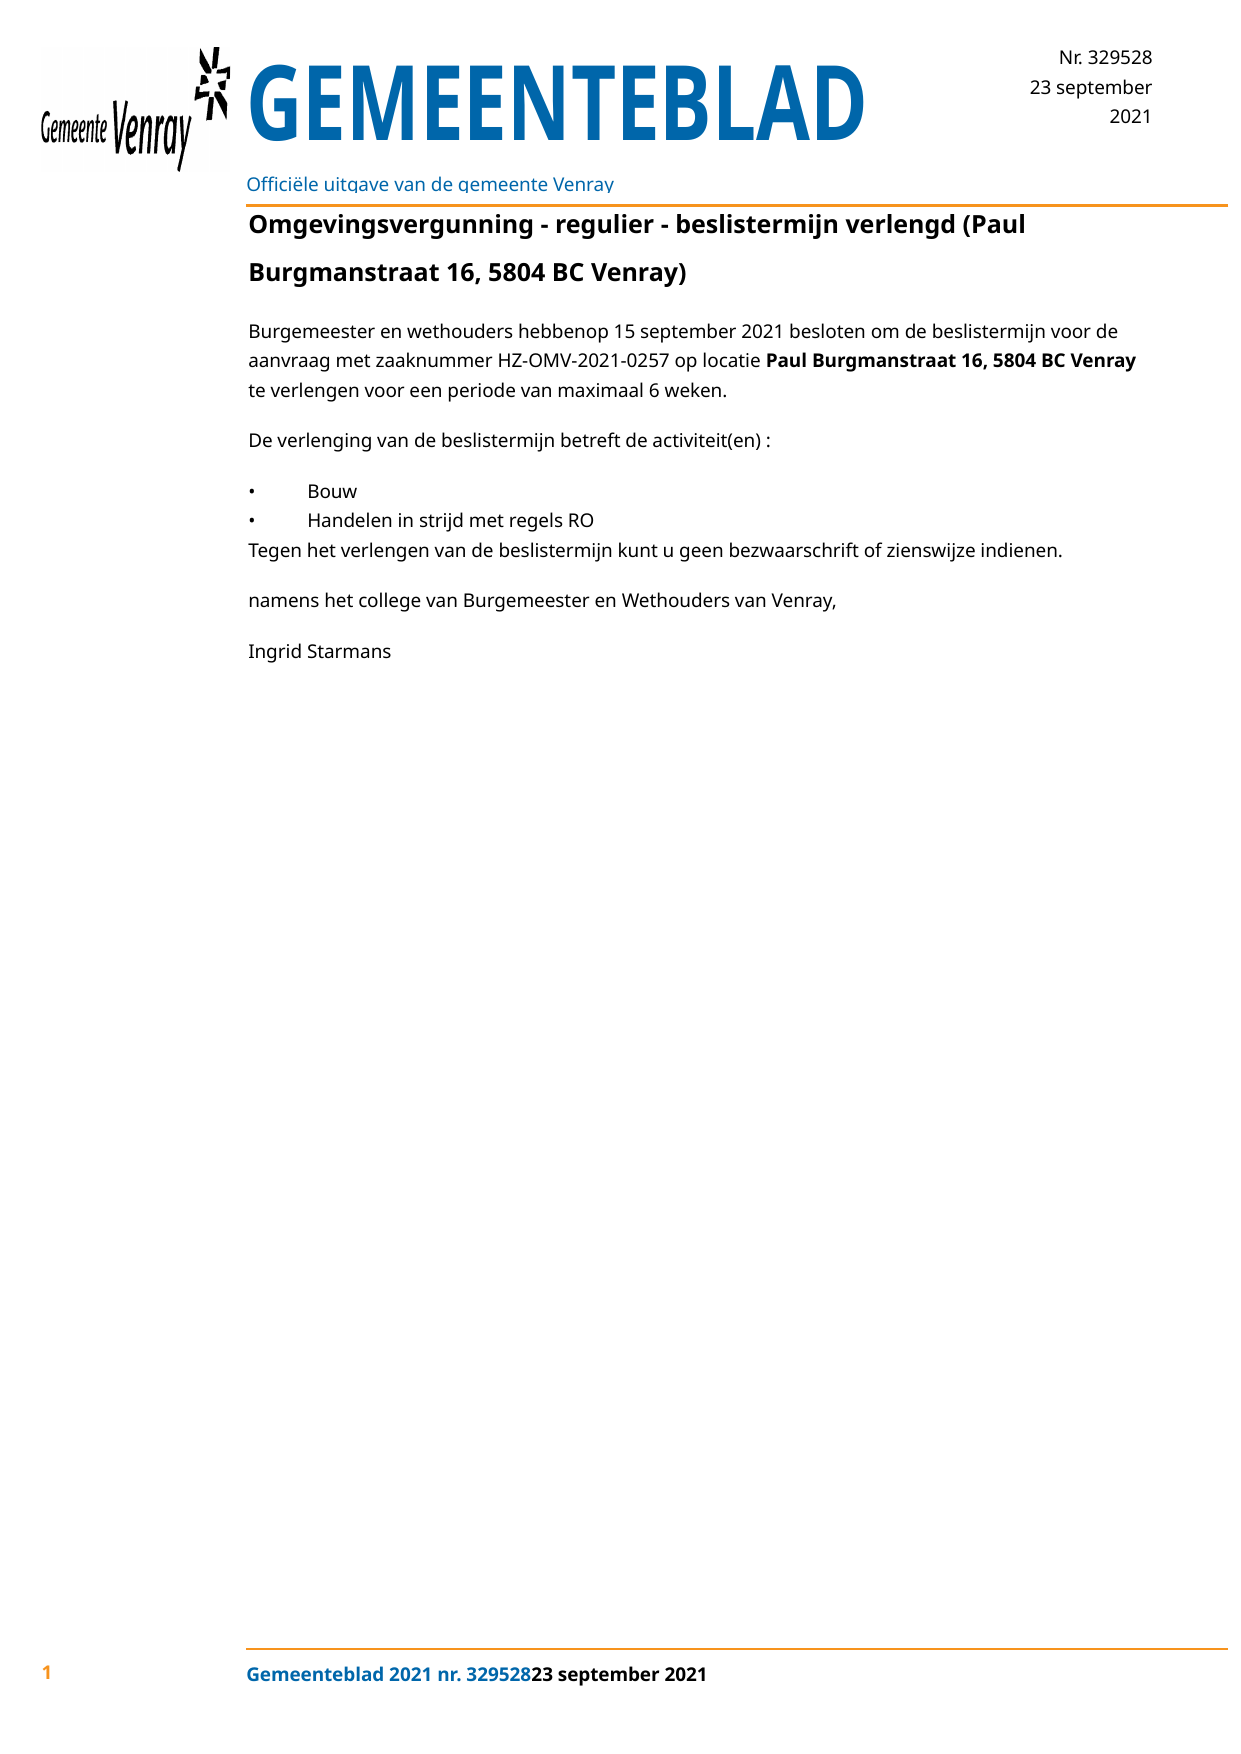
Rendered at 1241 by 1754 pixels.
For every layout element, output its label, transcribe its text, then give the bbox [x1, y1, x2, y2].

text Ingrid Starmans [248, 638, 1152, 664]
picture [41, 47, 231, 172]
text Omgevingsvergunning - regulier - beslistermijn verlengd (Paul Burgmanstraat 16, 5804 BC Venray) [248, 207, 1152, 288]
list Handelen in strijd met regels RO [248, 507, 1152, 533]
text Burgemeester en wethouders hebbenop 15 september 2021 besloten om de beslistermijn voor de aanvraag met zaaknummer HZ-OMV-2021-0257 op locatie Paul Burgmanstraat 16, 5804 BC Venray te verlengen voor een periode van maximaal 6 weken. [248, 318, 1152, 403]
text De verlenging van de beslistermijn betreft de activiteit(en) : [248, 427, 1152, 453]
text namens het college van Burgemeester en Wethouders van Venray, [248, 587, 1152, 613]
text Tegen het verlengen van de beslistermijn kunt u geen bezwaarschrift of zienswijze indienen. [248, 537, 1152, 563]
list Bouw [248, 478, 1152, 504]
